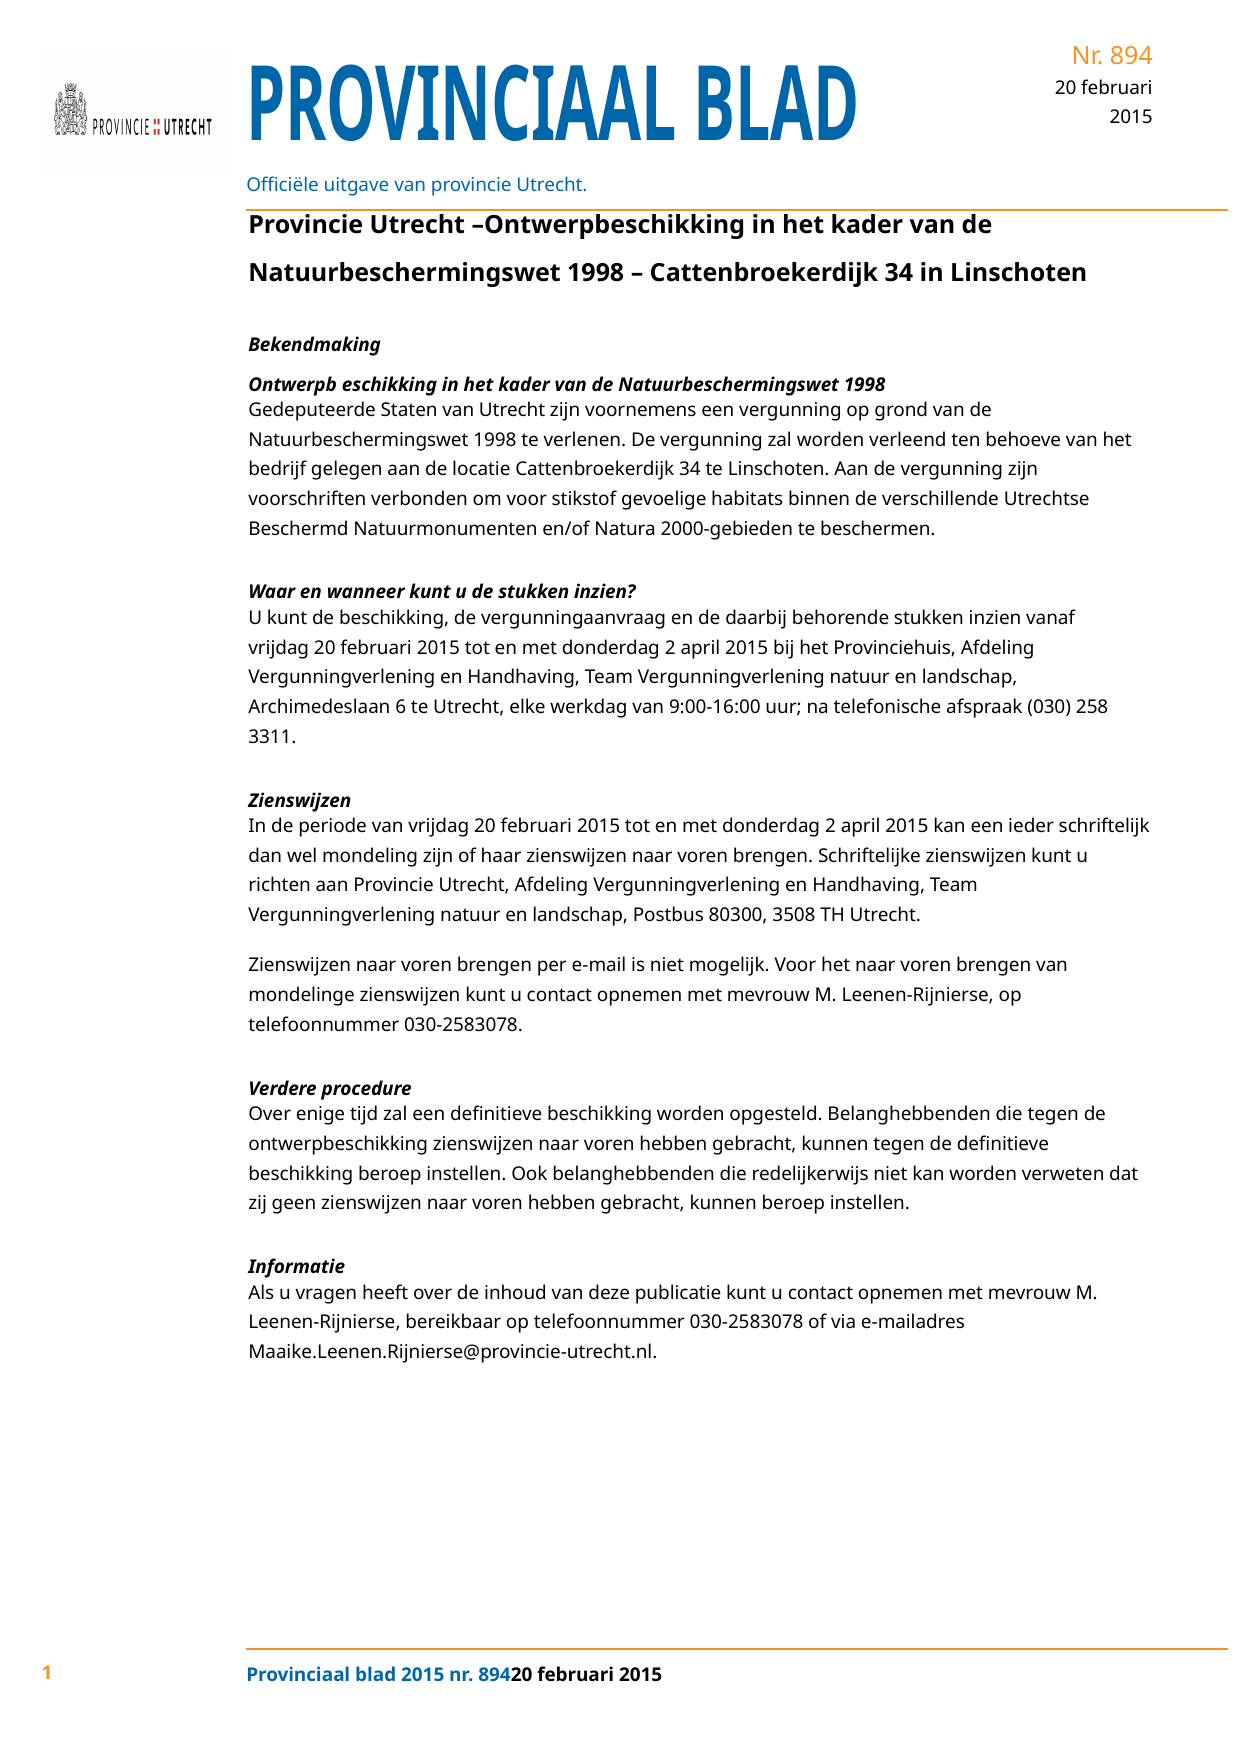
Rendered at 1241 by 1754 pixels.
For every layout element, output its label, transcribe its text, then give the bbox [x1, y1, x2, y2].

text Gedeputeerde Staten van Utrecht zijn voornemens een vergunning op grond van de Natuurbeschermingswet 1998 te verlenen. De vergunning zal worden verleend ten behoeve van het bedrijf gelegen aan de locatie Cattenbroekerdijk 34 te Linschoten. Aan de vergunning zijn voorschriften verbonden om voor stikstof gevoelige habitats binnen de verschillende Utrechtse Beschermd Natuurmonumenten en/of Natura 2000-gebieden te beschermen. [248, 396, 1152, 541]
text Informatie [248, 1253, 1152, 1279]
text Verdere procedure [248, 1075, 1152, 1101]
text Waar en wanneer kunt u de stukken inzien? [248, 579, 1152, 604]
picture [41, 47, 231, 172]
text Ontwerpb eschikking in het kader van de Natuurbeschermingswet 1998 [248, 371, 1152, 396]
text Als u vragen heeft over de inhoud van deze publicatie kunt u contact opnemen met mevrouw M. Leenen-Rijnierse, bereikbaar op telefoonnummer 030-2583078 of via e-mailadres Maaike.Leenen.Rijnierse@provincie-utrecht.nl. [248, 1279, 1152, 1364]
text U kunt de beschikking, de vergunningaanvraag en de daarbij behorende stukken inzien vanaf vrijdag 20 februari 2015 tot en met donderdag 2 april 2015 bij het Provinciehuis, Afdeling Vergunningverlening en Handhaving, Team Vergunningverlening natuur en landschap, Archimedeslaan 6 te Utrecht, elke werkdag van 9:00-16:00 uur; na telefonische afspraak (030) 258 3311. [248, 604, 1152, 748]
text Zienswijzen [248, 787, 1152, 812]
text Provincie Utrecht –Ontwerpbeschikking in het kader van de Natuurbeschermingswet 1998 – Cattenbroekerdijk 34 in Linschoten [248, 211, 1152, 288]
text Bekendmaking [248, 331, 1152, 357]
text In de periode van vrijdag 20 februari 2015 tot en met donderdag 2 april 2015 kan een ieder schriftelijk dan wel mondeling zijn of haar zienswijzen naar voren brengen. Schriftelijke zienswijzen kunt u richten aan Provincie Utrecht, Afdeling Vergunningverlening en Handhaving, Team Vergunningverlening natuur en landschap, Postbus 80300, 3508 TH Utrecht. [248, 812, 1152, 927]
text Over enige tijd zal een definitieve beschikking worden opgesteld. Belanghebbenden die tegen de ontwerpbeschikking zienswijzen naar voren hebben gebracht, kunnen tegen de definitieve beschikking beroep instellen. Ook belanghebbenden die redelijkerwijs niet kan worden verweten dat zij geen zienswijzen naar voren hebben gebracht, kunnen beroep instellen. [248, 1101, 1152, 1215]
text Zienswijzen naar voren brengen per e-mail is niet mogelijk. Voor het naar voren brengen van mondelinge zienswijzen kunt u contact opnemen met mevrouw M. Leenen-Rijnierse, op telefoonnummer 030-2583078. [248, 952, 1152, 1037]
